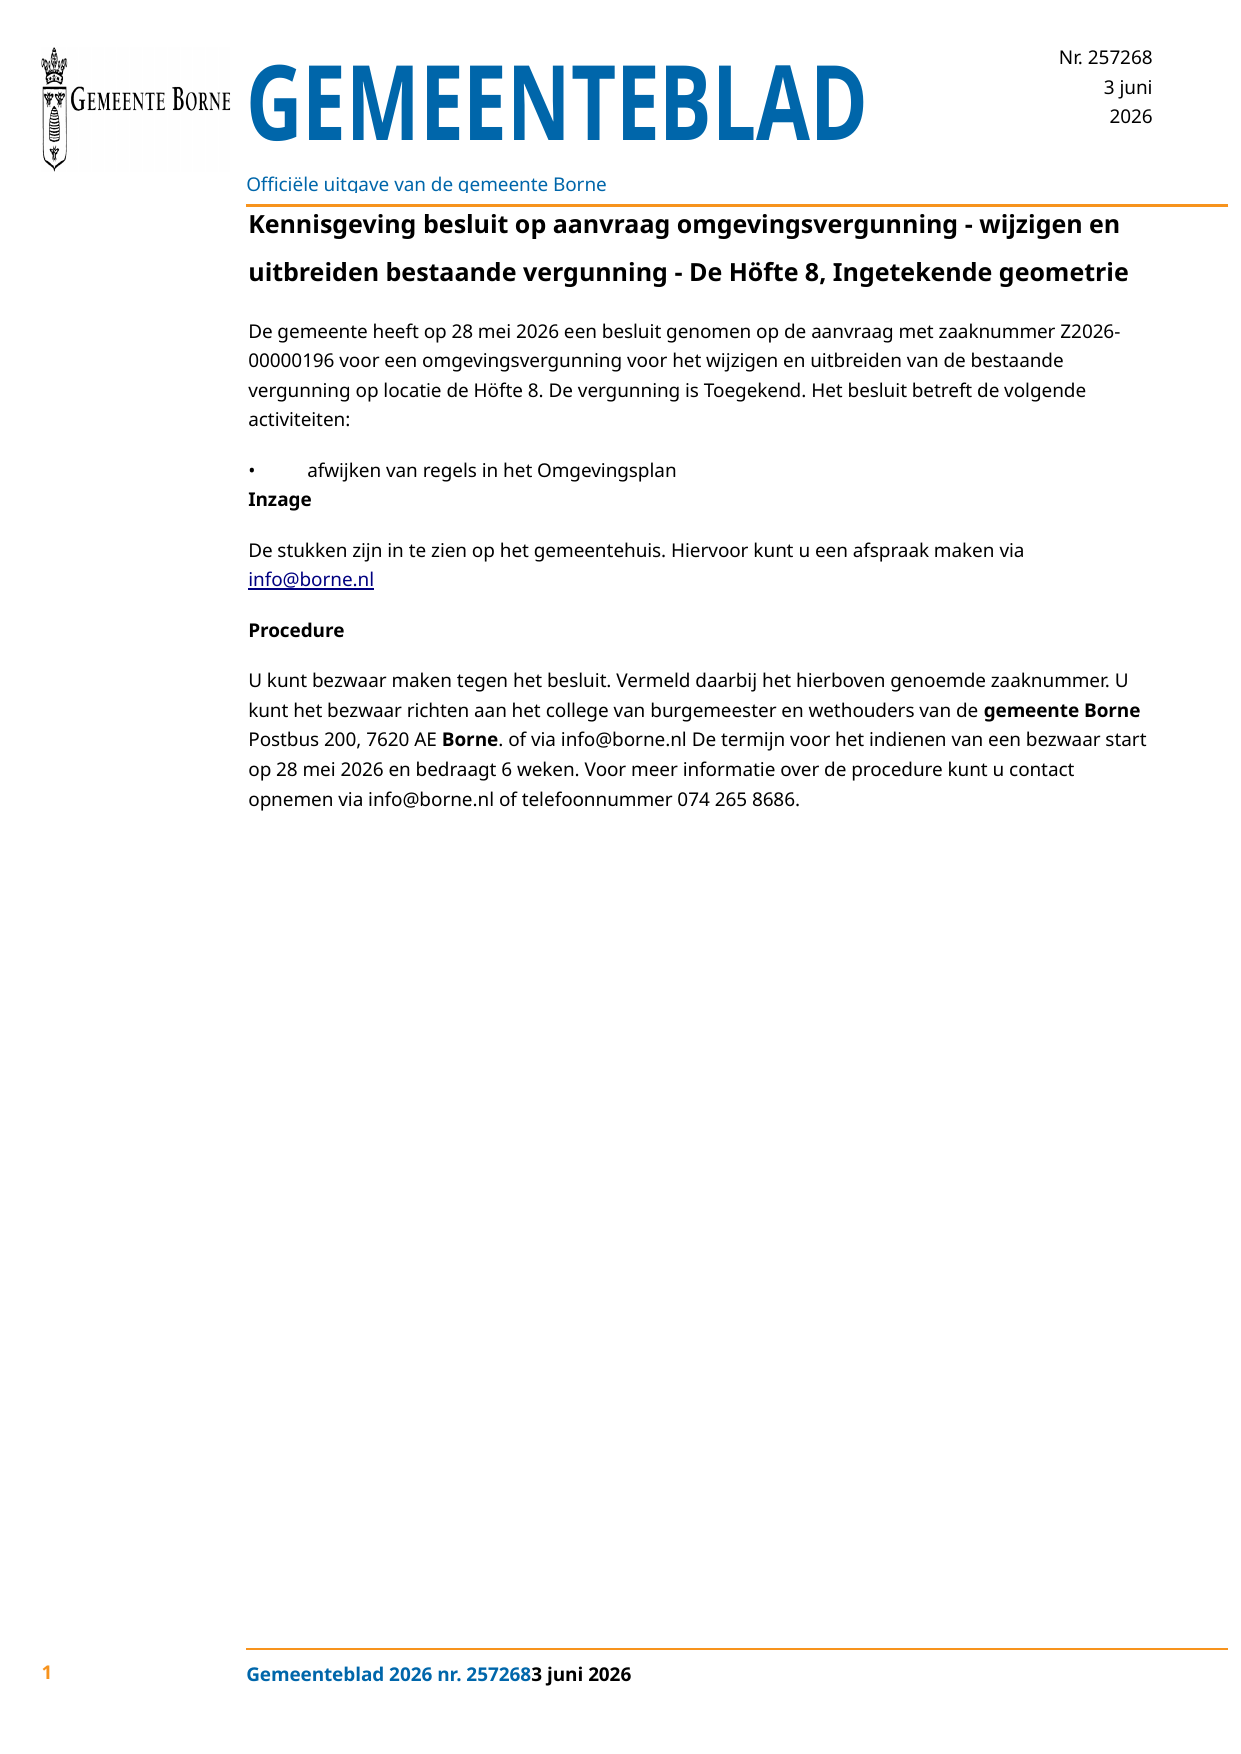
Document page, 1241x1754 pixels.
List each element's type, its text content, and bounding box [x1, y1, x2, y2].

text Procedure [248, 617, 1152, 643]
text Inzage [248, 487, 1152, 512]
text De gemeente heeft op 28 mei 2026 een besluit genomen op de aanvraag met zaaknummer Z2026-00000196 voor een omgevingsvergunning voor het wijzigen en uitbreiden van de bestaande vergunning op locatie de Höfte 8. De vergunning is Toegekend. Het besluit betreft de volgende activiteiten: [248, 318, 1152, 432]
list afwijken van regels in het Omgevingsplan [248, 457, 1152, 483]
text De stukken zijn in te zien op het gemeentehuis. Hiervoor kunt u een afspraak maken via info@borne.nl [248, 537, 1152, 592]
picture [41, 47, 231, 172]
text Kennisgeving besluit op aanvraag omgevingsvergunning - wijzigen en uitbreiden bestaande vergunning - De Höfte 8, Ingetekende geometrie [248, 207, 1152, 288]
text U kunt bezwaar maken tegen het besluit. Vermeld daarbij het hierboven genoemde zaaknummer. U kunt het bezwaar richten aan het college van burgemeester en wethouders van de gemeente Borne Postbus 200, 7620 AE Borne. of via info@borne.nl De termijn voor het indienen van een bezwaar start op 28 mei 2026 en bedraagt 6 weken. Voor meer informatie over de procedure kunt u contact opnemen via info@borne.nl of telefoonnummer 074 265 8686. [248, 667, 1152, 812]
